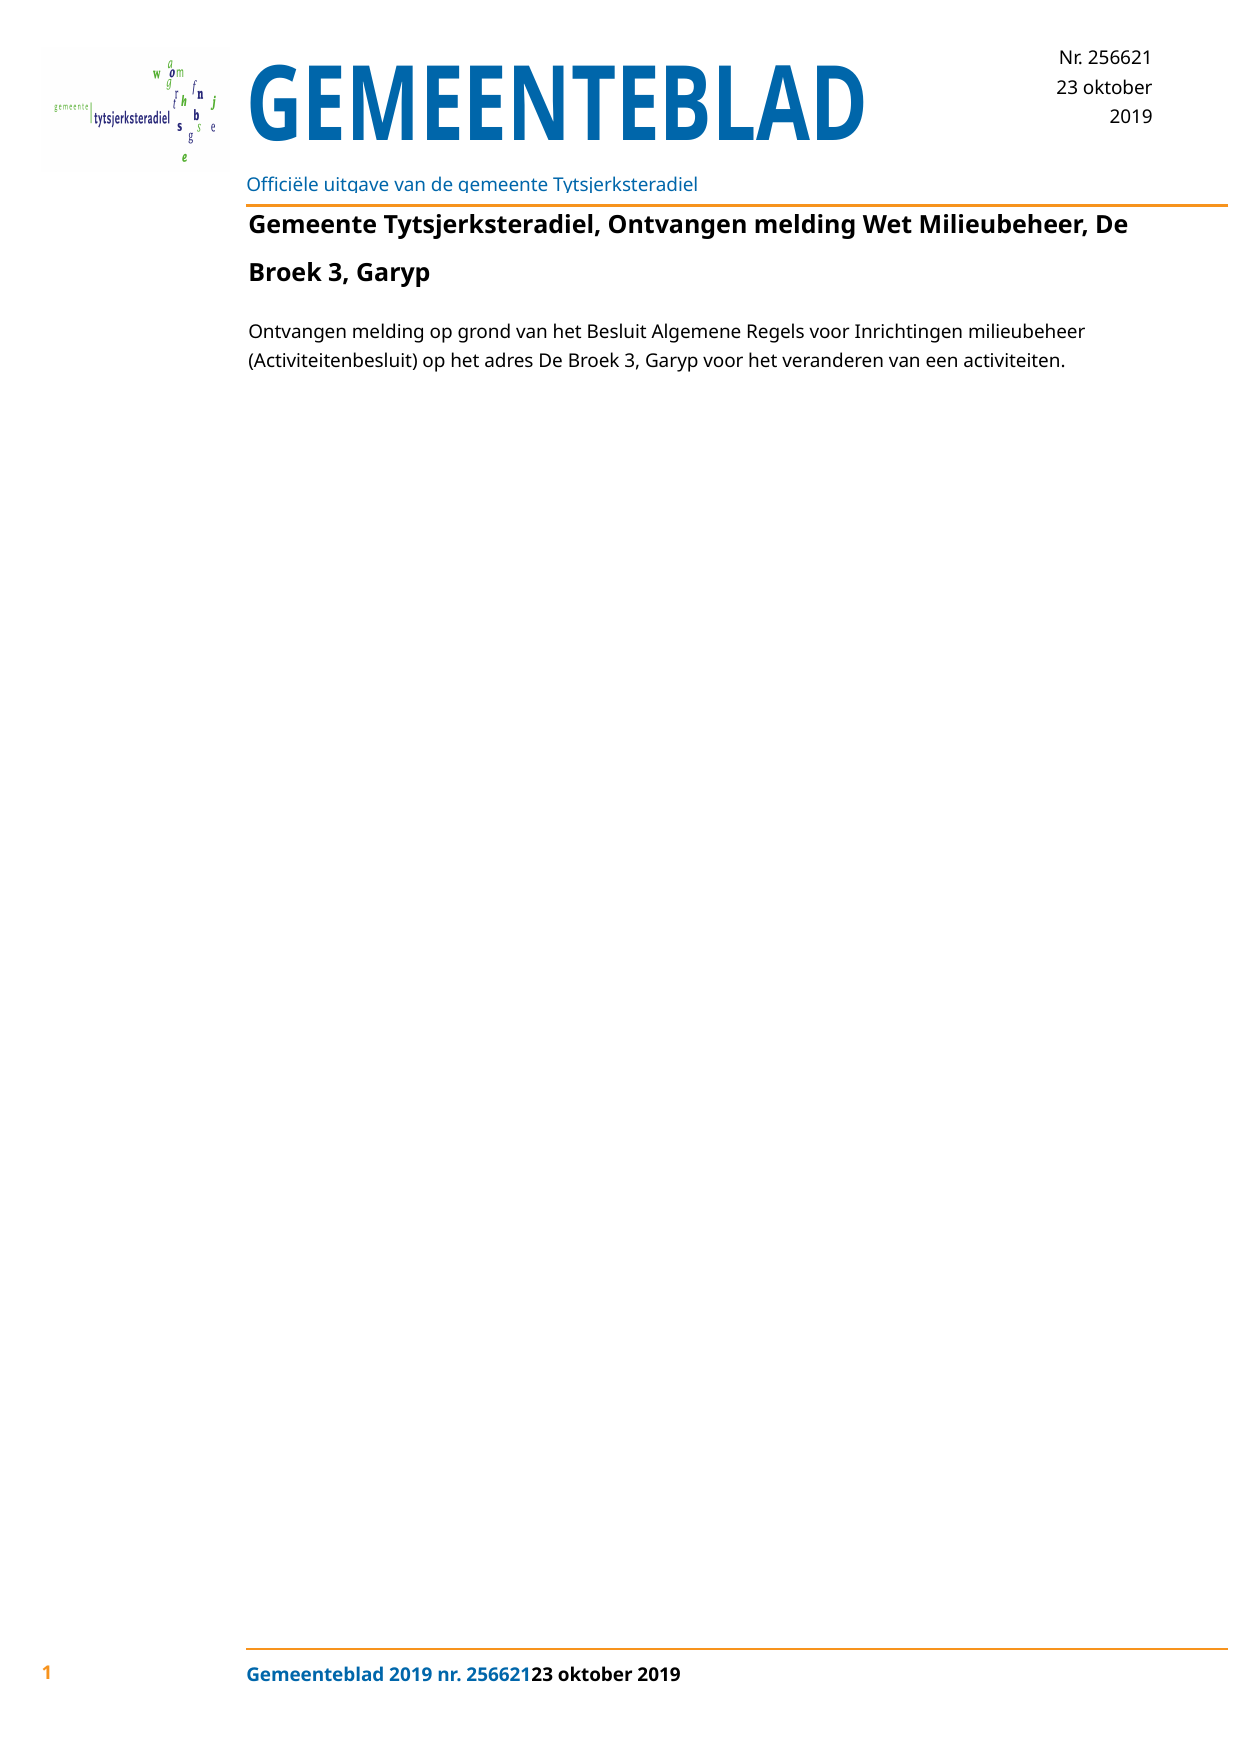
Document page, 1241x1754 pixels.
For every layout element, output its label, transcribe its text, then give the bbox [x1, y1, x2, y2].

text Ontvangen melding op grond van het Besluit Algemene Regels voor Inrichtingen milieubeheer (Activiteitenbesluit) op het adres De Broek 3, Garyp voor het veranderen van een activiteiten. [248, 318, 1152, 373]
text Gemeente Tytsjerksteradiel, Ontvangen melding Wet Milieubeheer, De Broek 3, Garyp [248, 207, 1152, 288]
picture [41, 47, 231, 172]
